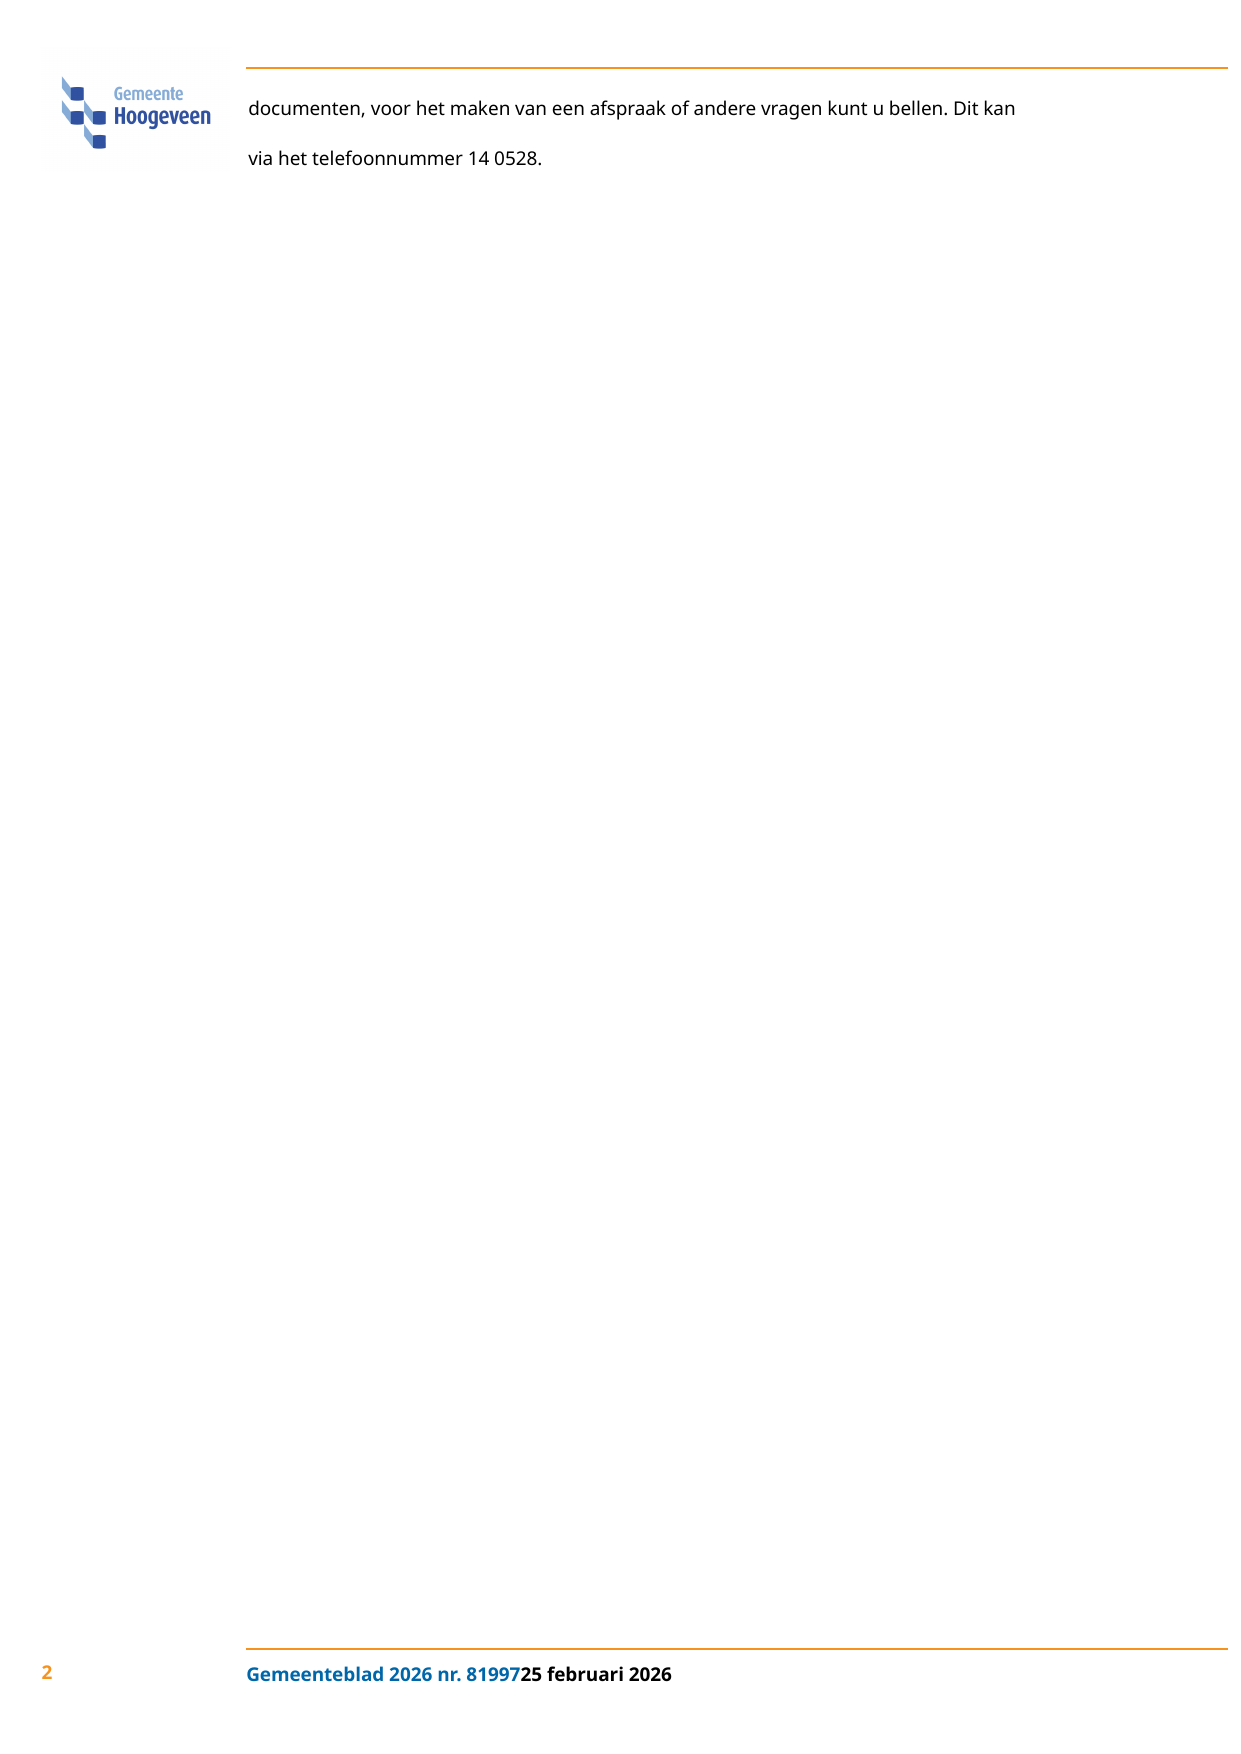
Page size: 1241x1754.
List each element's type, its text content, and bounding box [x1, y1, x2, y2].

text via het telefoonnummer 14 0528. [248, 145, 1152, 171]
picture [41, 47, 231, 172]
text documenten, voor het maken van een afspraak of andere vragen kunt u bellen. Dit kan [248, 95, 1152, 121]
